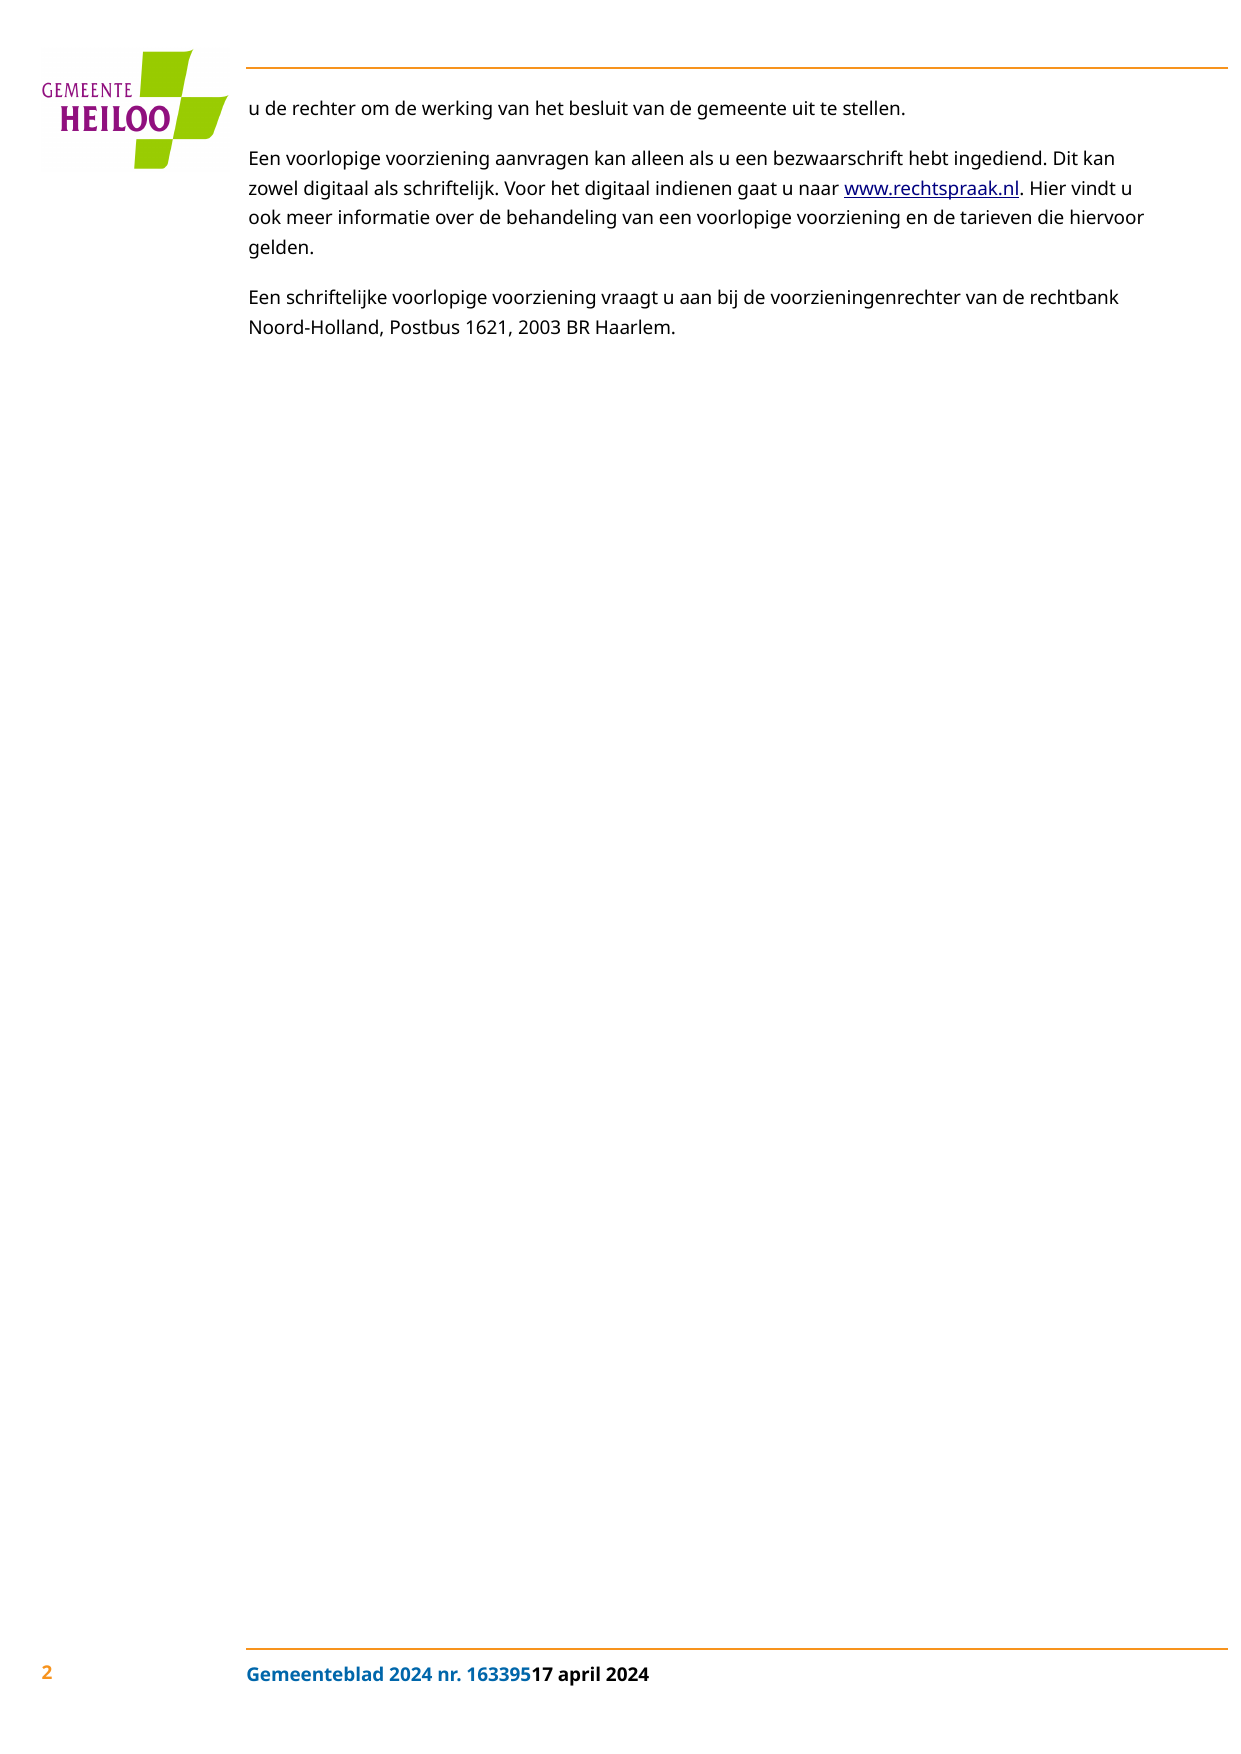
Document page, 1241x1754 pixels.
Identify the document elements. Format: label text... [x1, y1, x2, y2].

text u de rechter om de werking van het besluit van de gemeente uit te stellen. [248, 95, 1152, 121]
picture [41, 47, 231, 172]
text Een schriftelijke voorlopige voorziening vraagt u aan bij de voorzieningenrechter van de rechtbank Noord-Holland, Postbus 1621, 2003 BR Haarlem. [248, 284, 1152, 340]
text Een voorlopige voorziening aanvragen kan alleen als u een bezwaarschrift hebt ingediend. Dit kan zowel digitaal als schriftelijk. Voor het digitaal indienen gaat u naar www.rechtspraak.nl. Hier vindt u ook meer informatie over de behandeling van een voorlopige voorziening en de tarieven die hiervoor gelden. [248, 145, 1152, 260]
